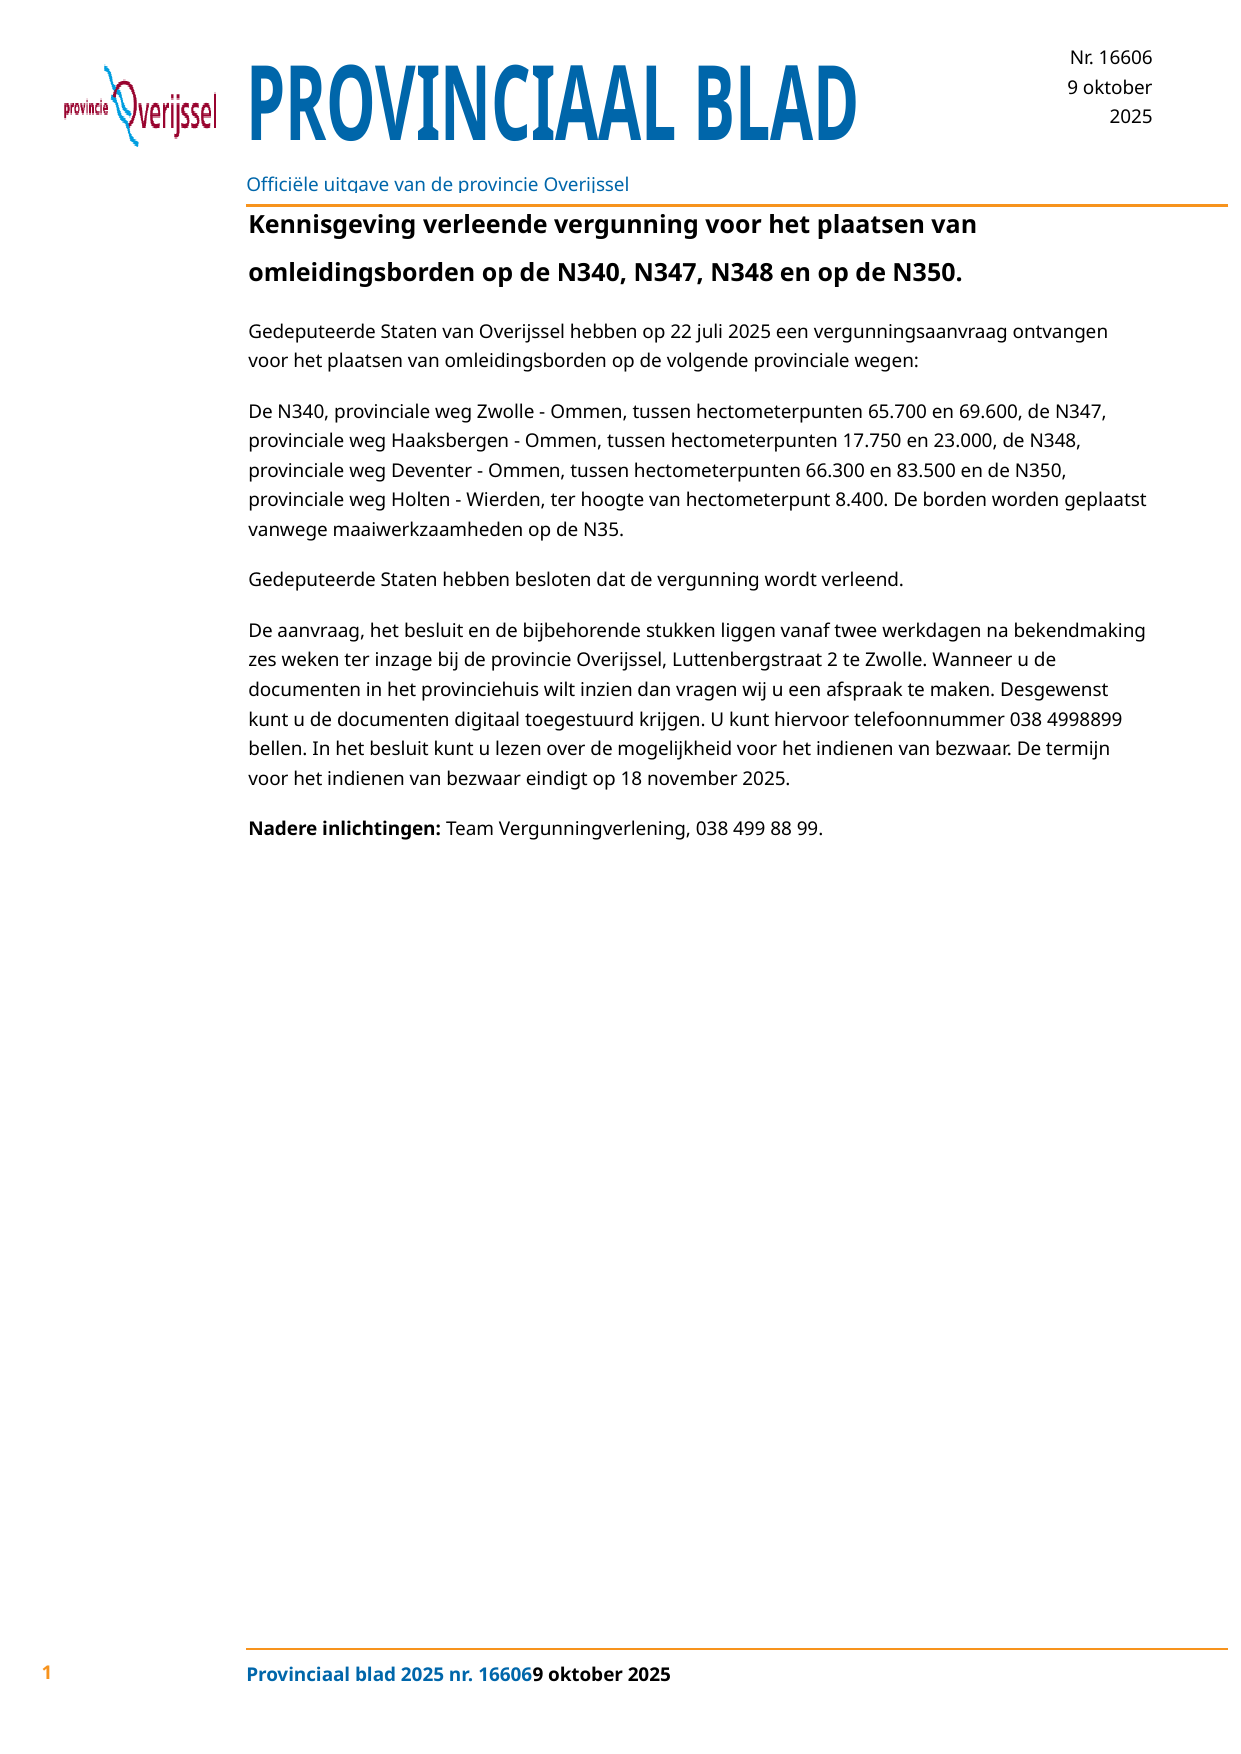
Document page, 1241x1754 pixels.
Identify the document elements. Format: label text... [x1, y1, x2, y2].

text Gedeputeerde Staten hebben besloten dat de vergunning wordt verleend. [248, 567, 1152, 592]
picture [41, 47, 231, 172]
text De aanvraag, het besluit en de bijbehorende stukken liggen vanaf twee werkdagen na bekendmaking zes weken ter inzage bij de provincie Overijssel, Luttenbergstraat 2 te Zwolle. Wanneer u de documenten in het provinciehuis wilt inzien dan vragen wij u een afspraak te maken. Desgewenst kunt u de documenten digitaal toegestuurd krijgen. U kunt hiervoor telefoonnummer 038 4998899 bellen. In het besluit kunt u lezen over de mogelijkheid voor het indienen van bezwaar. De termijn voor het indienen van bezwaar eindigt op 18 november 2025. [248, 617, 1152, 791]
text Kennisgeving verleende vergunning voor het plaatsen van omleidingsborden op de N340, N347, N348 en op de N350. [248, 207, 1152, 288]
text Nadere inlichtingen: Team Vergunningverlening, 038 499 88 99. [248, 815, 1152, 841]
text De N340, provinciale weg Zwolle - Ommen, tussen hectometerpunten 65.700 en 69.600, de N347, provinciale weg Haaksbergen - Ommen, tussen hectometerpunten 17.750 en 23.000, de N348, provinciale weg Deventer - Ommen, tussen hectometerpunten 66.300 en 83.500 en de N350, provinciale weg Holten - Wierden, ter hoogte van hectometerpunt 8.400. De borden worden geplaatst vanwege maaiwerkzaamheden op de N35. [248, 398, 1152, 542]
text Gedeputeerde Staten van Overijssel hebben op 22 juli 2025 een vergunningsaanvraag ontvangen voor het plaatsen van omleidingsborden op de volgende provinciale wegen: [248, 318, 1152, 373]
